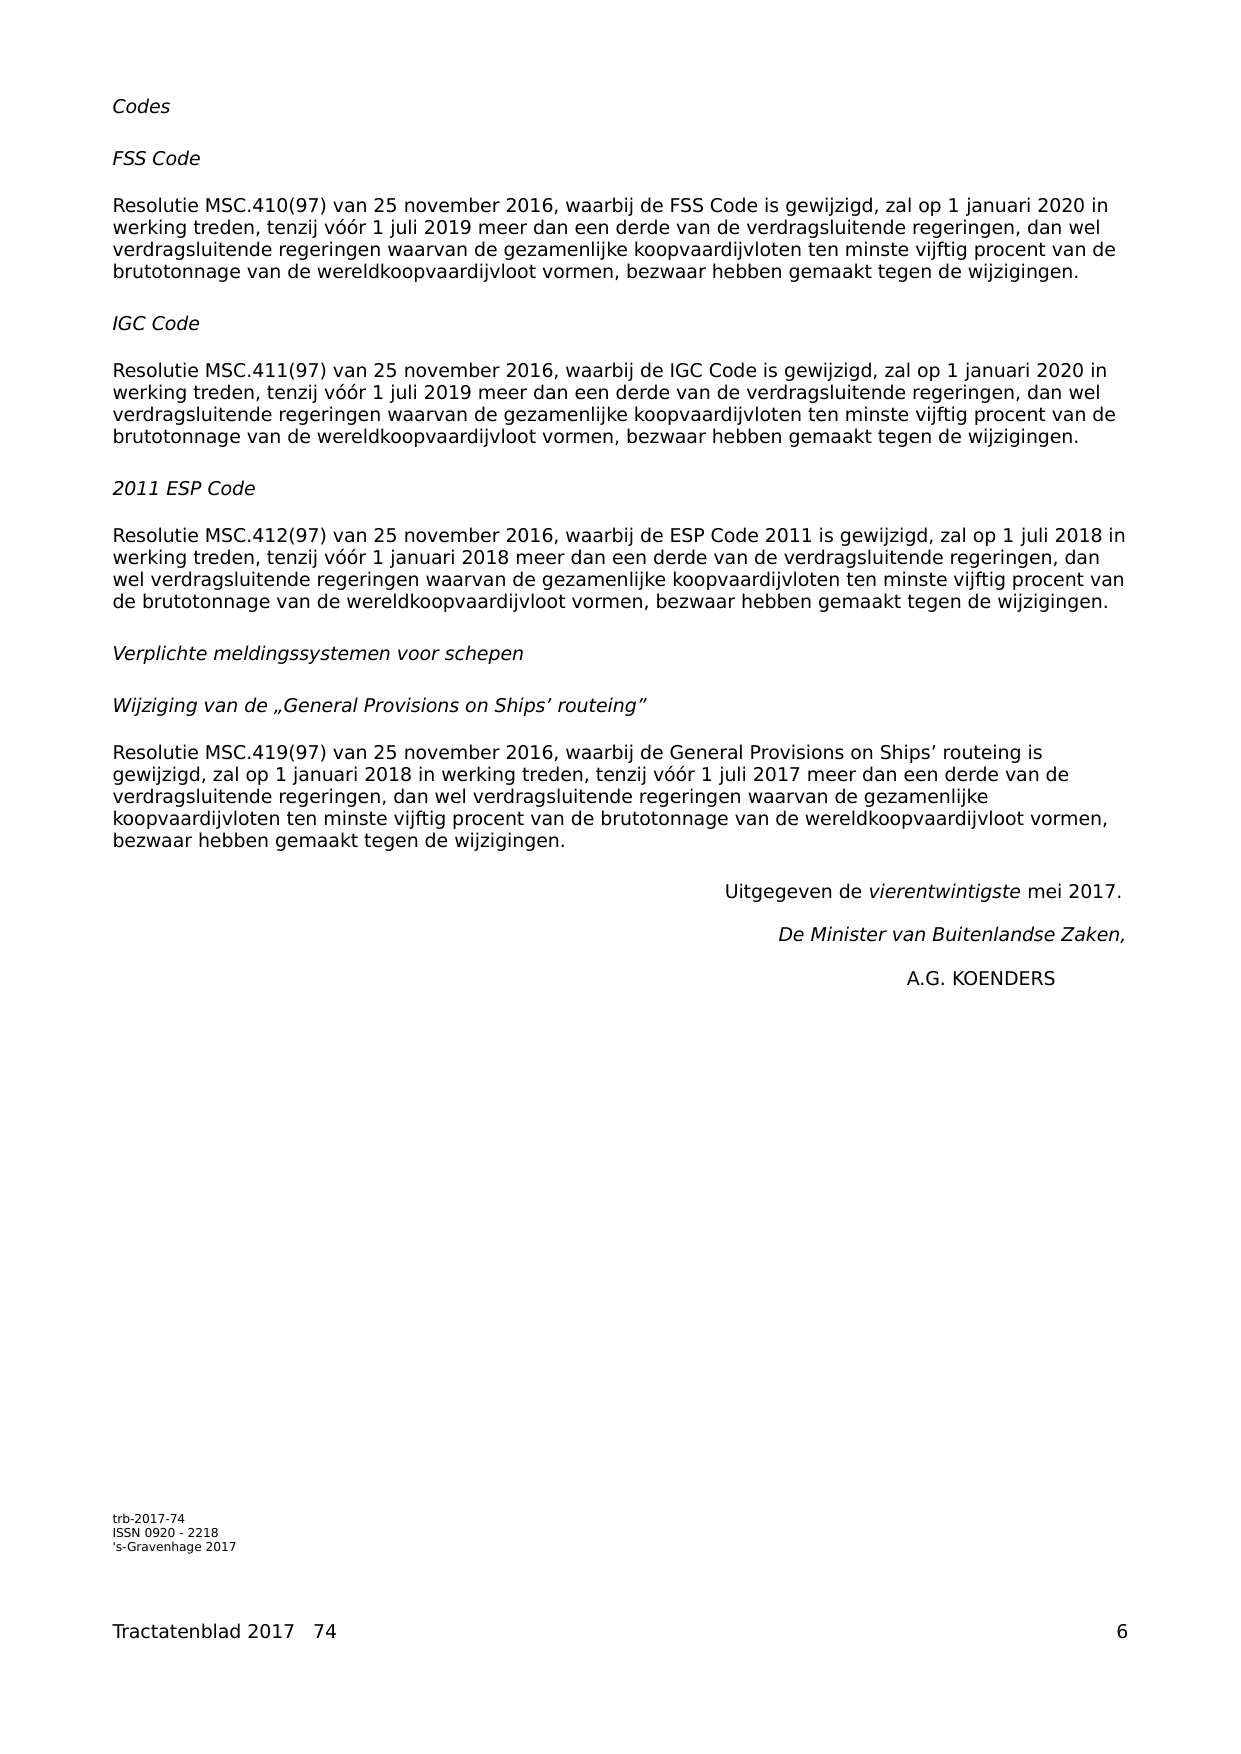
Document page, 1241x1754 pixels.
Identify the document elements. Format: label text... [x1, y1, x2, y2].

text Resolutie MSC.410(97) van 25 november 2016, waarbij de FSS Code is gewijzigd, zal op 1 januari 2020 in werking treden, tenzij vóór 1 juli 2019 meer dan een derde van de verdragsluitende regeringen, dan wel verdragsluitende regeringen waarvan de gezamenlijke koopvaardijvloten ten minste vijftig procent van de brutotonnage van de wereldkoopvaardijvloot vormen, bezwaar hebben gemaakt tegen de wijzigingen. [112, 195, 1128, 283]
text Resolutie MSC.411(97) van 25 november 2016, waarbij de IGC Code is gewijzigd, zal op 1 januari 2020 in werking treden, tenzij vóór 1 juli 2019 meer dan een derde van de verdragsluitende regeringen, dan wel verdragsluitende regeringen waarvan de gezamenlijke koopvaardijvloten ten minste vijftig procent van de brutotonnage van de wereldkoopvaardijvloot vormen, bezwaar hebben gemaakt tegen de wijzigingen. [112, 360, 1128, 448]
subtitle IGC Code [112, 313, 1128, 335]
text Resolutie MSC.412(97) van 25 november 2016, waarbij de ESP Code 2011 is gewijzigd, zal op 1 juli 2018 in werking treden, tenzij vóór 1 januari 2018 meer dan een derde van de verdragsluitende regeringen, dan wel verdragsluitende regeringen waarvan de gezamenlijke koopvaardijvloten ten minste vijftig procent van de brutotonnage van de wereldkoopvaardijvloot vormen, bezwaar hebben gemaakt tegen de wijzigingen. [112, 525, 1128, 613]
subtitle Wijziging van de „General Provisions on Ships’ routeing” [112, 694, 1128, 717]
subtitle FSS Code [112, 148, 1128, 170]
text Uitgegeven de vierentwintigste mei 2017. [112, 881, 1128, 903]
text De Minister van Buitenlandse Zaken, A.G. KOENDERS [112, 923, 1128, 989]
subtitle Verplichte meldingssystemen voor schepen [112, 643, 1128, 664]
subtitle Codes [112, 96, 1128, 118]
text 's-Gravenhage 2017 [112, 1540, 346, 1554]
text Resolutie MSC.419(97) van 25 november 2016, waarbij de General Provisions on Ships’ routeing is gewijzigd, zal op 1 januari 2018 in werking treden, tenzij vóór 1 juli 2017 meer dan een derde van de verdragsluitende regeringen, dan wel verdragsluitende regeringen waarvan de gezamenlijke koopvaardijvloten ten minste vijftig procent van de brutotonnage van de wereldkoopvaardijvloot vormen, bezwaar hebben gemaakt tegen de wijzigingen. [112, 742, 1128, 851]
subtitle 2011 ESP Code [112, 478, 1128, 500]
text ISSN 0920 - 2218 [112, 1526, 346, 1540]
text trb-2017-74 [112, 1512, 346, 1526]
